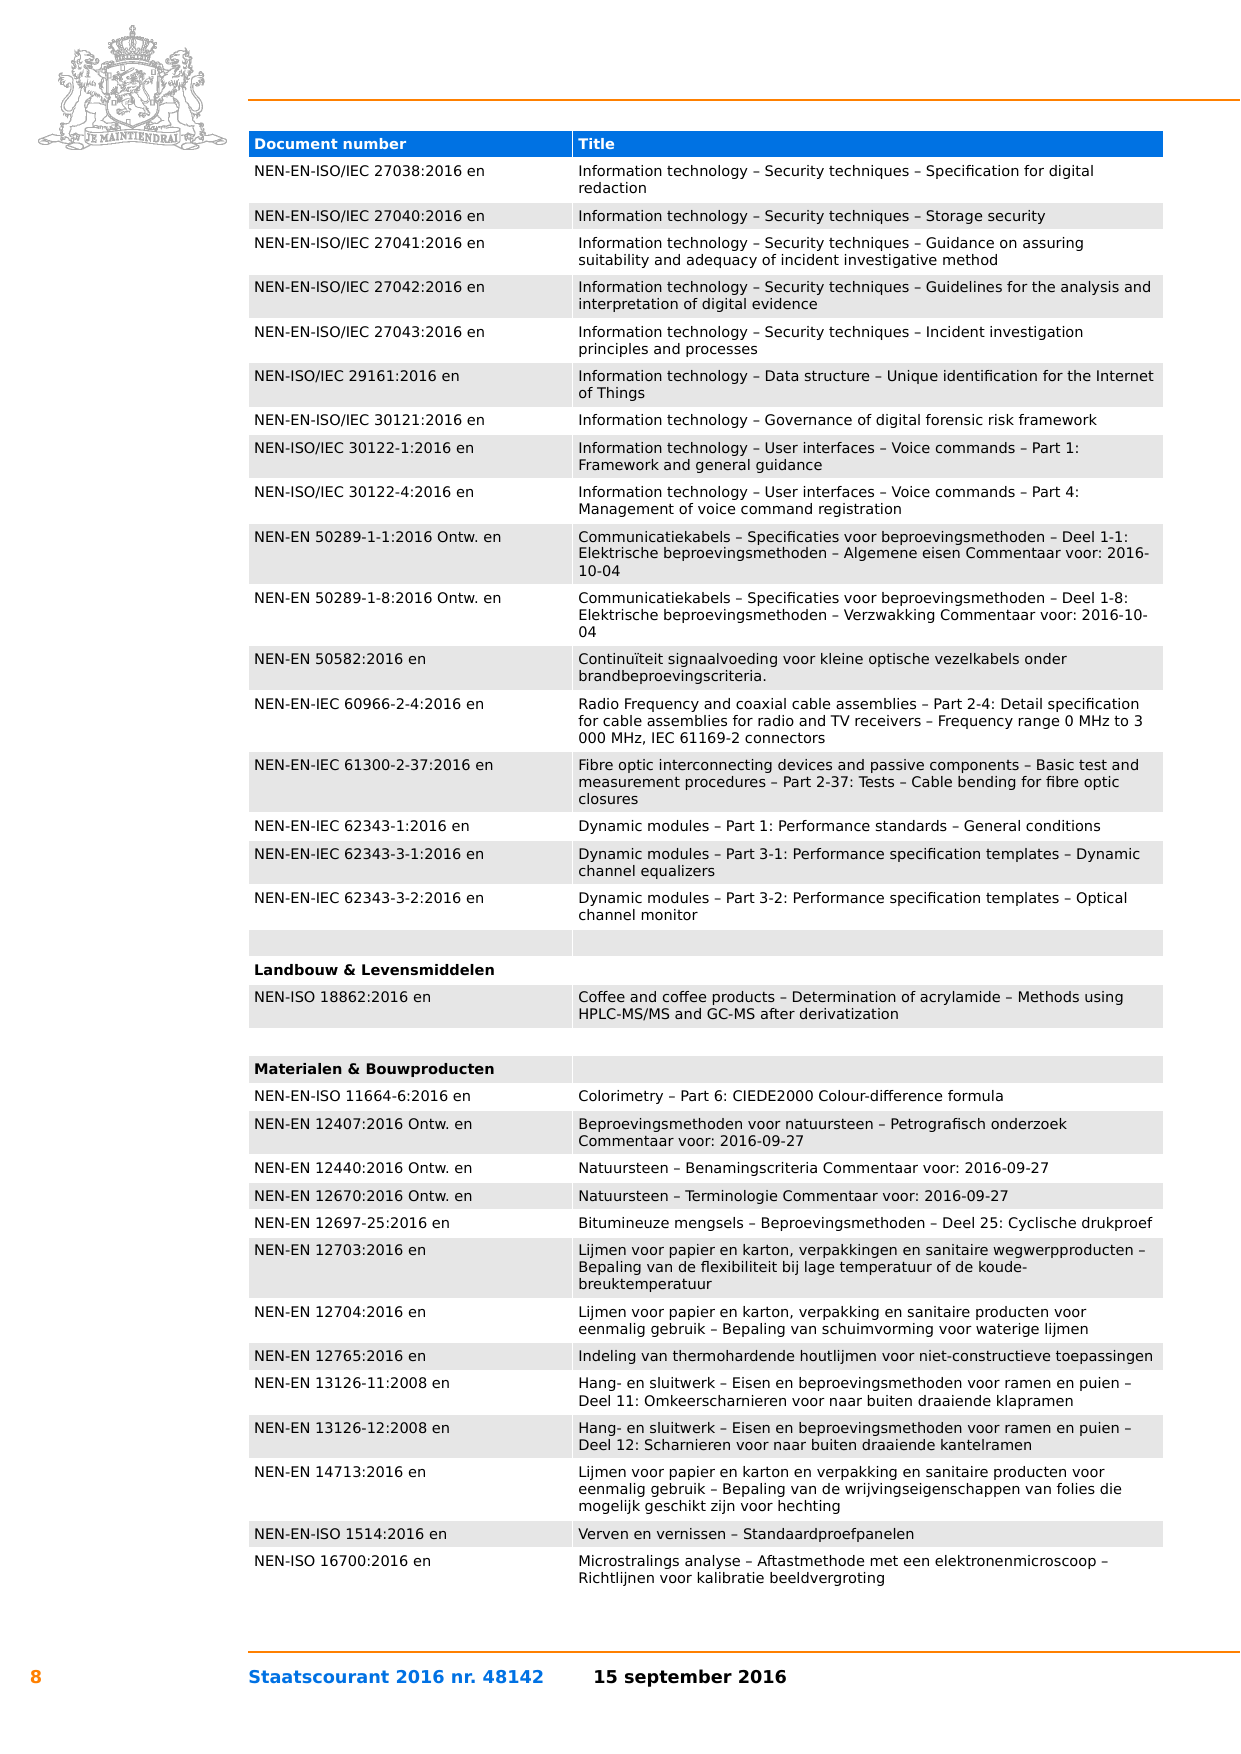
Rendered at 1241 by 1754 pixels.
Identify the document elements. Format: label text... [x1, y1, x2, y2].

table_cell NEN-EN-ISO 11664-6:2016 en [249, 1084, 572, 1110]
table_cell Hang- en sluitwerk – Eisen en beproevingsmethoden voor ramen en puien – Deel 12: Scharnieren voor naar buiten draaiende kantelramen [573, 1415, 1163, 1458]
table_cell NEN-EN 50289-1-1:2016 Ontw. en [249, 524, 572, 584]
table_cell Lijmen voor papier en karton, verpakkingen en sanitaire wegwerpproducten – Bepaling van de flexibiliteit bij lage temperatuur of de koude-breuktemperatuur [573, 1238, 1163, 1298]
table_cell Microstralings analyse – Aftastmethode met een elektronenmicroscoop – Richtlijnen voor kalibratie beeldvergroting [573, 1548, 1163, 1592]
table_cell NEN-EN 12765:2016 en [249, 1343, 572, 1370]
table_cell Materialen & Bouwproducten [249, 1056, 572, 1083]
table_cell Coffee and coffee products – Determination of acrylamide – Methods using HPLC-MS/MS and GC-MS after derivatization [573, 985, 1163, 1028]
table_cell Information technology – Security techniques – Guidelines for the analysis and interpretation of digital evidence [573, 275, 1163, 318]
table_cell [249, 1029, 572, 1055]
table_cell Information technology – Data structure – Unique identification for the Internet of Things [573, 363, 1163, 407]
table_cell NEN-EN-ISO/IEC 27041:2016 en [249, 230, 572, 273]
table_cell Lijmen voor papier en karton en verpakking en sanitaire producten voor eenmalig gebruik – Bepaling van de wrijvingseigenschappen van folies die mogelijk geschikt zijn voor hechting [573, 1460, 1163, 1520]
table_cell Dynamic modules – Part 3-2: Performance specification templates – Optical channel monitor [573, 885, 1163, 929]
table_cell Continuïteit signaalvoeding voor kleine optische vezelkabels onder brandbeproevingscriteria. [573, 646, 1163, 690]
table_cell Information technology – User interfaces – Voice commands – Part 4: Management of voice command registration [573, 479, 1163, 523]
table_cell NEN-EN-IEC 62343-1:2016 en [249, 814, 572, 840]
table_header Title [573, 131, 1163, 157]
table_cell NEN-ISO/IEC 29161:2016 en [249, 363, 572, 407]
table_cell NEN-EN-ISO 1514:2016 en [249, 1521, 572, 1547]
table_cell NEN-EN 12440:2016 Ontw. en [249, 1155, 572, 1182]
table_cell NEN-EN-ISO/IEC 27038:2016 en [249, 158, 572, 202]
table_cell Indeling van thermohardende houtlijmen voor niet-constructieve toepassingen [573, 1343, 1163, 1370]
table_cell NEN-EN 12407:2016 Ontw. en [249, 1111, 572, 1154]
table_cell Information technology – Security techniques – Specification for digital redaction [573, 158, 1163, 202]
table_cell NEN-EN-IEC 60966-2-4:2016 en [249, 691, 572, 751]
table_cell Bitumineuze mengsels – Beproevingsmethoden – Deel 25: Cyclische drukproef [573, 1210, 1163, 1237]
table_cell Fibre optic interconnecting devices and passive components – Basic test and measurement procedures – Part 2-37: Tests – Cable bending for fibre optic closures [573, 752, 1163, 812]
table_cell NEN-ISO 16700:2016 en [249, 1548, 572, 1592]
table_cell Lijmen voor papier en karton, verpakking en sanitaire producten voor eenmalig gebruik – Bepaling van schuimvorming voor waterige lijmen [573, 1299, 1163, 1342]
table_cell NEN-EN 12703:2016 en [249, 1238, 572, 1298]
table_cell NEN-EN 14713:2016 en [249, 1460, 572, 1520]
table_cell [573, 1029, 1163, 1055]
table_cell NEN-EN-IEC 62343-3-2:2016 en [249, 885, 572, 929]
table_cell NEN-EN-ISO/IEC 30121:2016 en [249, 408, 572, 434]
table_cell NEN-ISO/IEC 30122-4:2016 en [249, 479, 572, 523]
table_cell NEN-EN 50582:2016 en [249, 646, 572, 690]
table_cell Information technology – User interfaces – Voice commands – Part 1: Framework and general guidance [573, 435, 1163, 478]
table_cell Natuursteen – Terminologie Commentaar voor: 2016-09-27 [573, 1183, 1163, 1209]
table_cell [573, 957, 1163, 983]
table_cell [249, 930, 572, 956]
table_cell NEN-EN-IEC 62343-3-1:2016 en [249, 841, 572, 884]
table_cell Dynamic modules – Part 1: Performance standards – General conditions [573, 814, 1163, 840]
table_cell Communicatiekabels – Specificaties voor beproevingsmethoden – Deel 1-8: Elektrische beproevingsmethoden – Verzwakking Commentaar voor: 2016-10-04 [573, 585, 1163, 645]
table_cell NEN-EN 13126-12:2008 en [249, 1415, 572, 1458]
table_cell Beproevingsmethoden voor natuursteen – Petrografisch onderzoek Commentaar voor: 2016-09-27 [573, 1111, 1163, 1154]
table_cell [573, 1056, 1163, 1083]
table_cell Information technology – Security techniques – Incident investigation principles and processes [573, 319, 1163, 362]
table_cell NEN-EN 13126-11:2008 en [249, 1371, 572, 1414]
table_cell Dynamic modules – Part 3-1: Performance specification templates – Dynamic channel equalizers [573, 841, 1163, 884]
table_cell Information technology – Security techniques – Guidance on assuring suitability and adequacy of incident investigative method [573, 230, 1163, 273]
table_cell Information technology – Governance of digital forensic risk framework [573, 408, 1163, 434]
table_cell NEN-EN 50289-1-8:2016 Ontw. en [249, 585, 572, 645]
table_cell NEN-EN 12697-25:2016 en [249, 1210, 572, 1237]
table_cell NEN-EN-ISO/IEC 27043:2016 en [249, 319, 572, 362]
table_cell Natuursteen – Benamingscriteria Commentaar voor: 2016-09-27 [573, 1155, 1163, 1182]
table_header Document number [249, 131, 572, 157]
table_cell [573, 930, 1163, 956]
table_cell NEN-EN 12704:2016 en [249, 1299, 572, 1342]
table_cell NEN-ISO 18862:2016 en [249, 985, 572, 1028]
table_cell NEN-ISO/IEC 30122-1:2016 en [249, 435, 572, 478]
table_cell NEN-EN 12670:2016 Ontw. en [249, 1183, 572, 1209]
table_cell NEN-EN-ISO/IEC 27040:2016 en [249, 203, 572, 229]
table_cell NEN-EN-ISO/IEC 27042:2016 en [249, 275, 572, 318]
table_cell Radio Frequency and coaxial cable assemblies – Part 2-4: Detail specification for cable assemblies for radio and TV receivers – Frequency range 0 MHz to 3 000 MHz, IEC 61169-2 connectors [573, 691, 1163, 751]
table_cell NEN-EN-IEC 61300-2-37:2016 en [249, 752, 572, 812]
table_cell Communicatiekabels – Specificaties voor beproevingsmethoden – Deel 1-1: Elektrische beproevingsmethoden – Algemene eisen Commentaar voor: 2016-10-04 [573, 524, 1163, 584]
table_cell Colorimetry – Part 6: CIEDE2000 Colour-difference formula [573, 1084, 1163, 1110]
table_cell Landbouw & Levensmiddelen [249, 957, 572, 983]
table_cell Information technology – Security techniques – Storage security [573, 203, 1163, 229]
picture [38, 25, 227, 150]
table_cell Verven en vernissen – Standaardproefpanelen [573, 1521, 1163, 1547]
table_cell Hang- en sluitwerk – Eisen en beproevingsmethoden voor ramen en puien – Deel 11: Omkeerscharnieren voor naar buiten draaiende klapramen [573, 1371, 1163, 1414]
